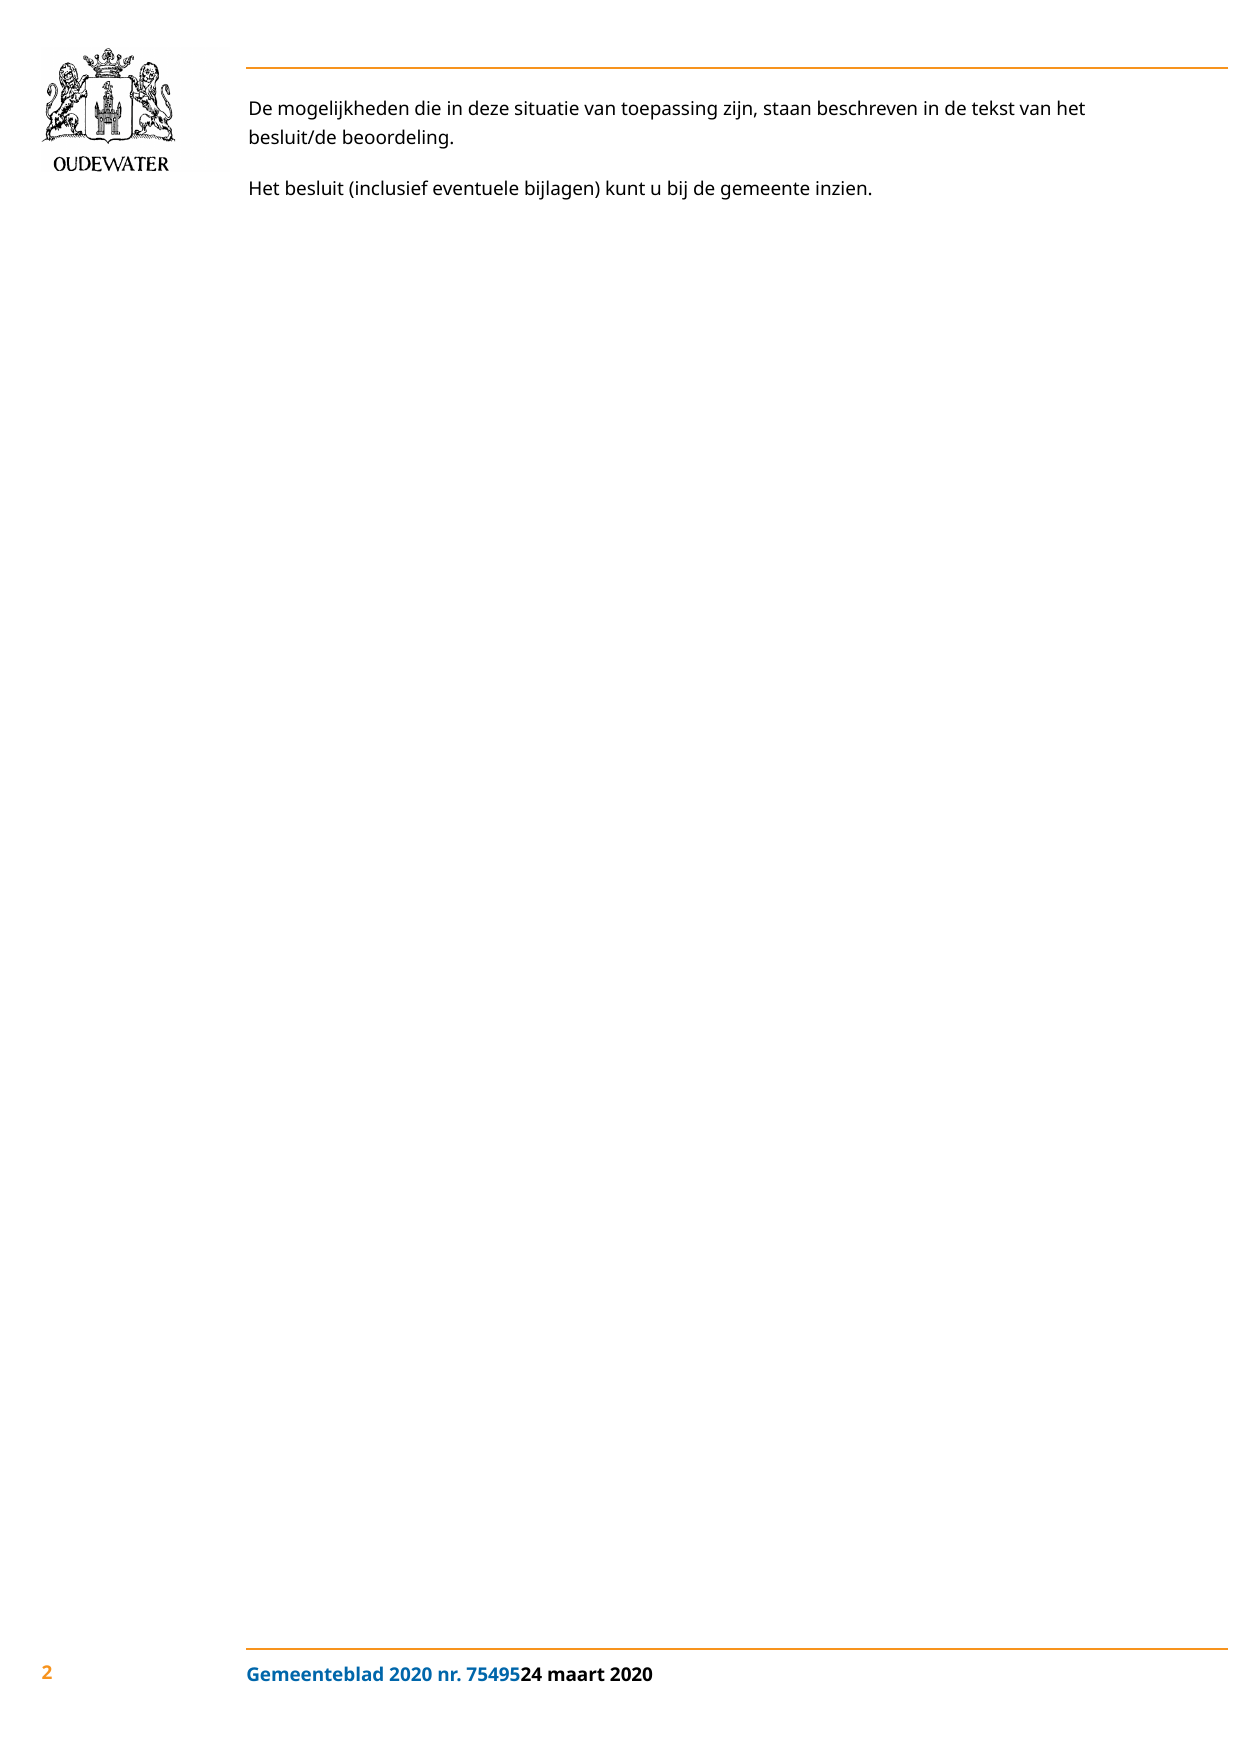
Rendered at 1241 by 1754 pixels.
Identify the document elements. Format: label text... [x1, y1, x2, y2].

picture [41, 47, 231, 172]
text De mogelijkheden die in deze situatie van toepassing zijn, staan beschreven in de tekst van het besluit/de beoordeling. [248, 95, 1152, 150]
text Het besluit (inclusief eventuele bijlagen) kunt u bij de gemeente inzien. [248, 175, 1152, 201]
